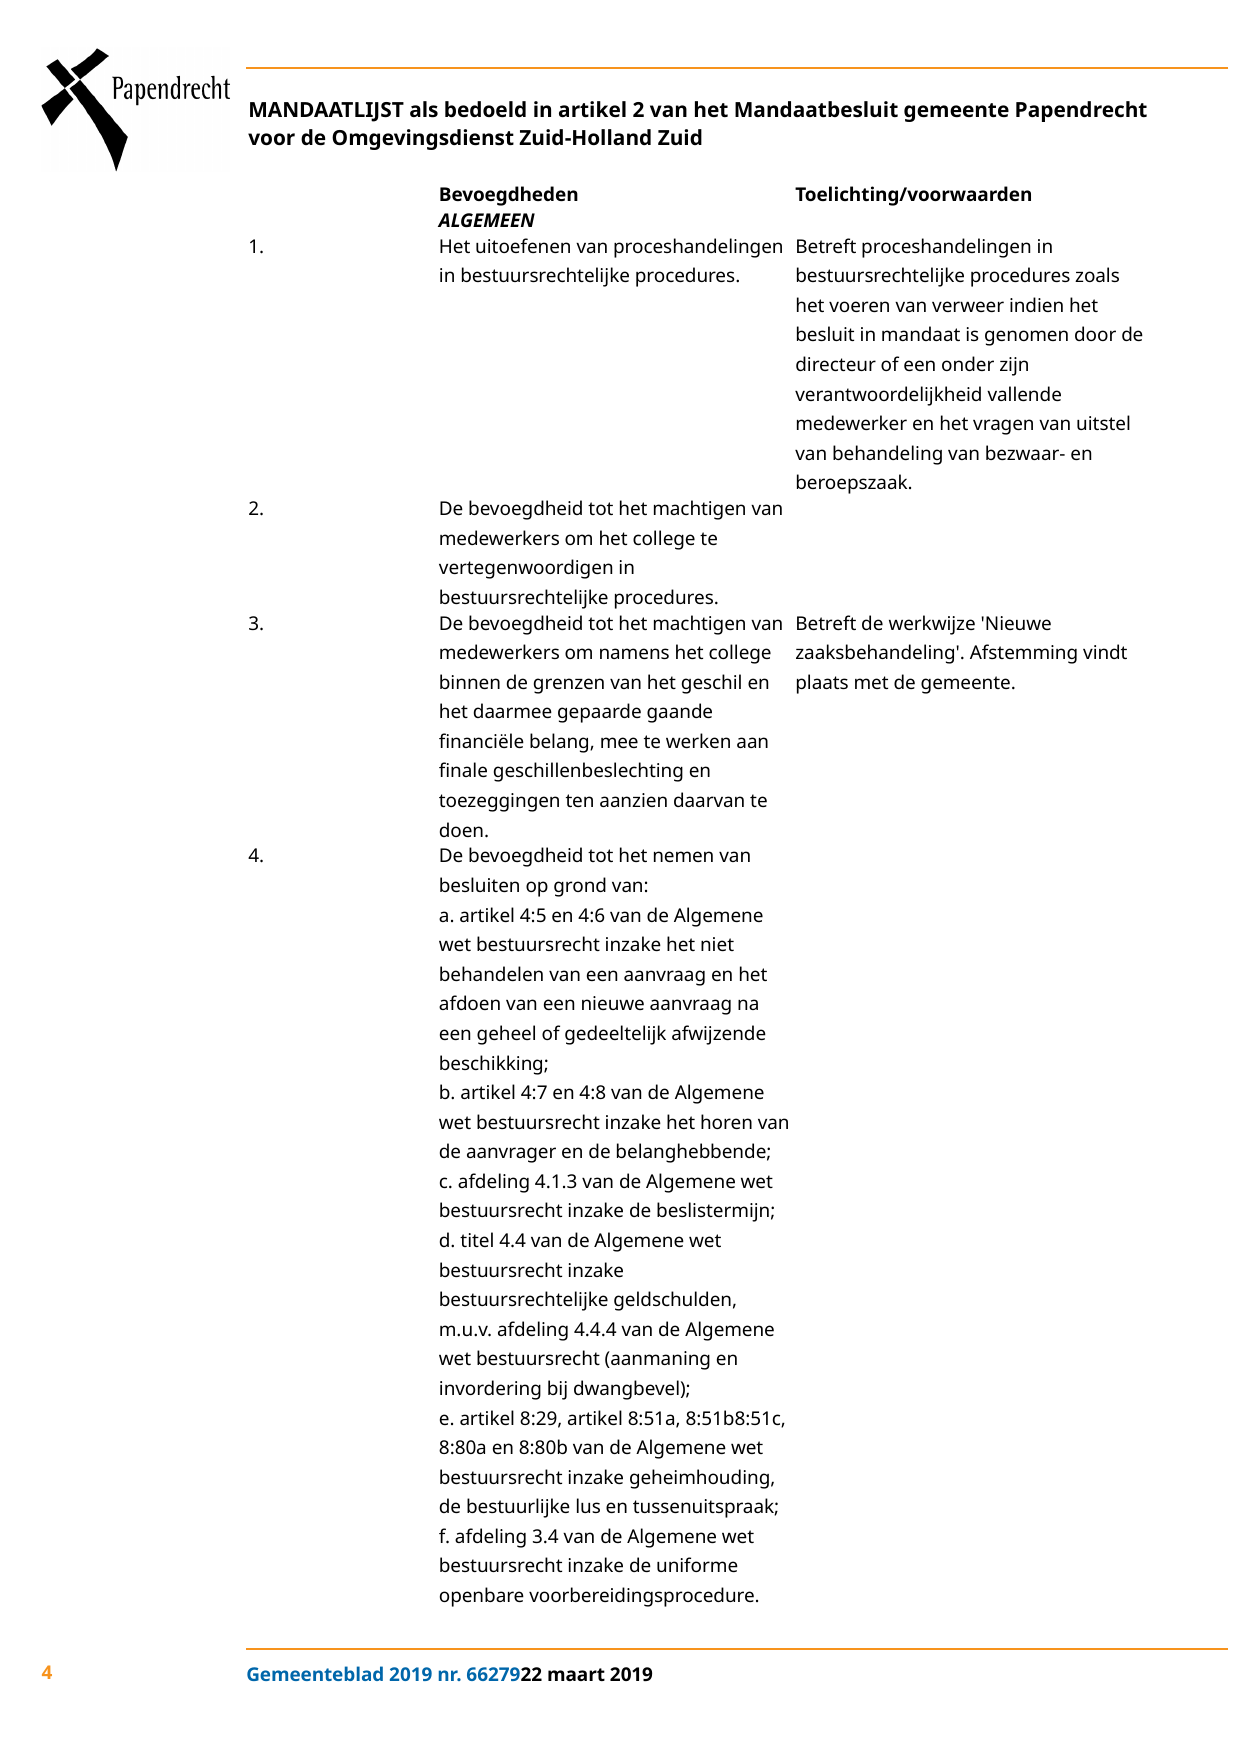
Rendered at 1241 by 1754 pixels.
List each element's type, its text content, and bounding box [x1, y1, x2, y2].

table_cell ALGEMEEN [439, 207, 1152, 233]
table_cell 3. [248, 610, 439, 843]
table_header Toelichting/voorwaarden [795, 181, 1152, 207]
table_cell [795, 495, 1152, 610]
table_header [248, 181, 439, 207]
table_cell 1. [248, 233, 439, 495]
table_cell De bevoegdheid tot het nemen van besluiten op grond van: a. artikel 4:5 en 4:6 van de Algemene wet bestuursrecht inzake het niet behandelen van een aanvraag en het afdoen van een nieuwe aanvraag na een geheel of gedeeltelijk afwijzende beschikking; b. artikel 4:7 en 4:8 van de Algemene wet bestuursrecht inzake het horen van de aanvrager en de belanghebbende; c. afdeling 4.1.3 van de Algemene wet bestuursrecht inzake de beslistermijn; d. titel 4.4 van de Algemene wet bestuursrecht inzake bestuursrechtelijke geldschulden, m.u.v. afdeling 4.4.4 van de Algemene wet bestuursrecht (aanmaning en invordering bij dwangbevel); e. artikel 8:29, artikel 8:51a, 8:51b8:51c, 8:80a en 8:80b van de Algemene wet bestuursrecht inzake geheimhouding, de bestuurlijke lus en tussenuitspraak; f. afdeling 3.4 van de Algemene wet bestuursrecht inzake de uniforme openbare voorbereidingsprocedure. [439, 843, 795, 1608]
table_cell De bevoegdheid tot het machtigen van medewerkers om namens het college binnen de grenzen van het geschil en het daarmee gepaarde gaande financiële belang, mee te werken aan finale geschillenbeslechting en toezeggingen ten aanzien daarvan te doen. [439, 610, 795, 843]
table_cell Betreft proceshandelingen in bestuursrechtelijke procedures zoals het voeren van verweer indien het besluit in mandaat is genomen door de directeur of een onder zijn verantwoordelijkheid vallende medewerker en het vragen van uitstel van behandeling van bezwaar- en beroepszaak. [795, 233, 1152, 495]
table_cell 4. [248, 843, 439, 1608]
table_cell [248, 207, 439, 233]
table_cell Het uitoefenen van proceshandelingen in bestuursrechtelijke procedures. [439, 233, 795, 495]
table_cell De bevoegdheid tot het machtigen van medewerkers om het college te vertegenwoordigen in bestuursrechtelijke procedures. [439, 495, 795, 610]
table_header Bevoegdheden [439, 181, 795, 207]
table_cell [795, 843, 1152, 1608]
picture [41, 47, 231, 172]
text MANDAATLIJST als bedoeld in artikel 2 van het Mandaatbesluit gemeente Papendrecht voor de Omgevingsdienst Zuid-Holland Zuid [248, 95, 1152, 152]
table_cell Betreft de werkwijze 'Nieuwe zaaksbehandeling'. Afstemming vindt plaats met de gemeente. [795, 610, 1152, 843]
table_cell 2. [248, 495, 439, 610]
